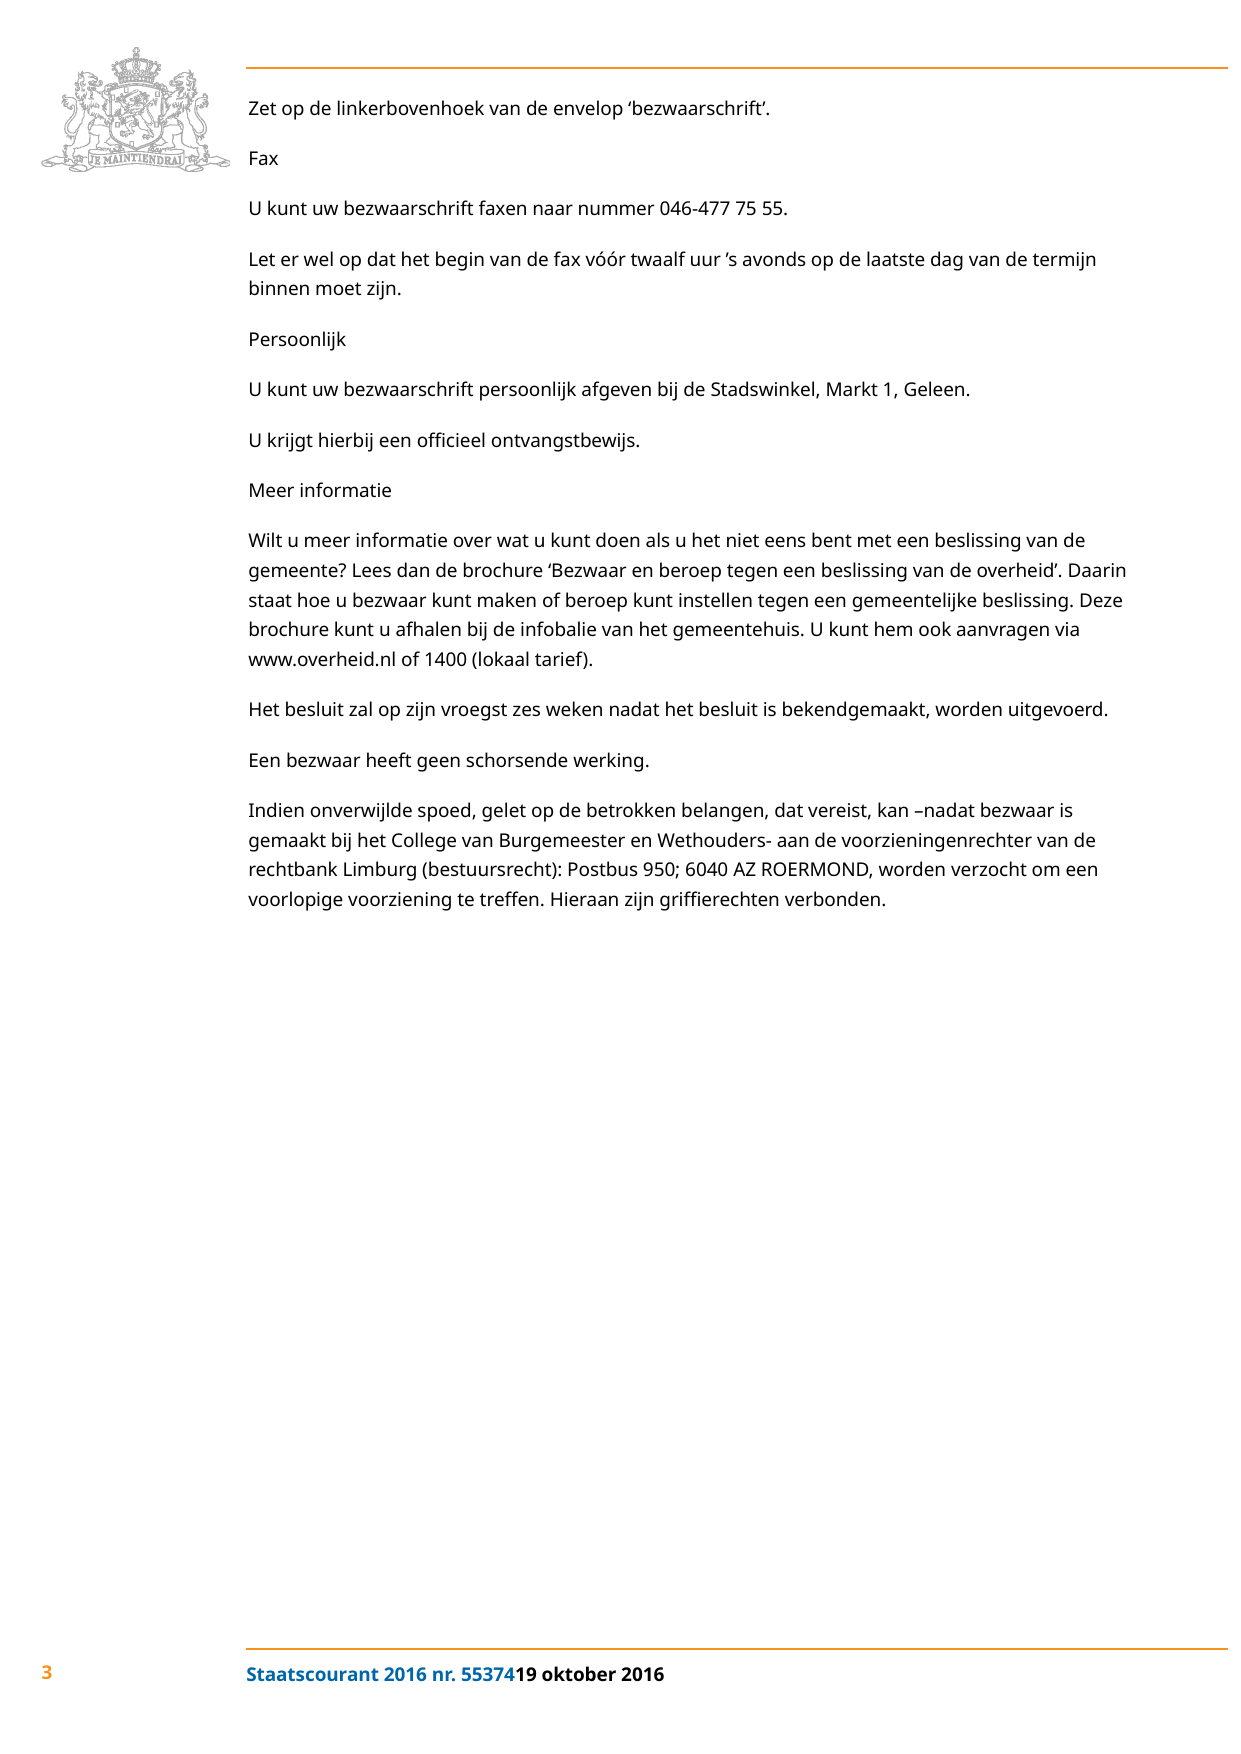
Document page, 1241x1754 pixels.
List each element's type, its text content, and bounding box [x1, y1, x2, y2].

text Persoonlijk [248, 326, 1152, 352]
text Meer informatie [248, 477, 1152, 503]
text Fax [248, 145, 1152, 171]
text Indien onverwijlde spoed, gelet op de betrokken belangen, dat vereist, kan –nadat bezwaar is gemaakt bij het College van Burgemeester en Wethouders- aan de voorzieningenrechter van de rechtbank Limburg (bestuursrecht): Postbus 950; 6040 AZ ROERMOND, worden verzocht om een voorlopige voorziening te treffen. Hieraan zijn griffierechten verbonden. [248, 797, 1152, 912]
text Zet op de linkerbovenhoek van de envelop ‘bezwaarschrift’. [248, 95, 1152, 121]
text U kunt uw bezwaarschrift persoonlijk afgeven bij de Stadswinkel, Markt 1, Geleen. [248, 376, 1152, 402]
text Een bezwaar heeft geen schorsende werking. [248, 747, 1152, 773]
text Let er wel op dat het begin van de fax vóór twaalf uur ’s avonds op de laatste dag van de termijn binnen moet zijn. [248, 246, 1152, 301]
text Wilt u meer informatie over wat u kunt doen als u het niet eens bent met een beslissing van de gemeente? Lees dan de brochure ‘Bezwaar en beroep tegen een beslissing van de overheid’. Daarin staat hoe u bezwaar kunt maken of beroep kunt instellen tegen een gemeentelijke beslissing. Deze brochure kunt u afhalen bij de infobalie van het gemeentehuis. U kunt hem ook aanvragen via www.overheid.nl of 1400 (lokaal tarief). [248, 528, 1152, 672]
text Het besluit zal op zijn vroegst zes weken nadat het besluit is bekendgemaakt, worden uitgevoerd. [248, 696, 1152, 722]
text U krijgt hierbij een officieel ontvangstbewijs. [248, 427, 1152, 453]
text U kunt uw bezwaarschrift faxen naar nummer 046-477 75 55. [248, 196, 1152, 221]
picture [41, 47, 231, 172]
